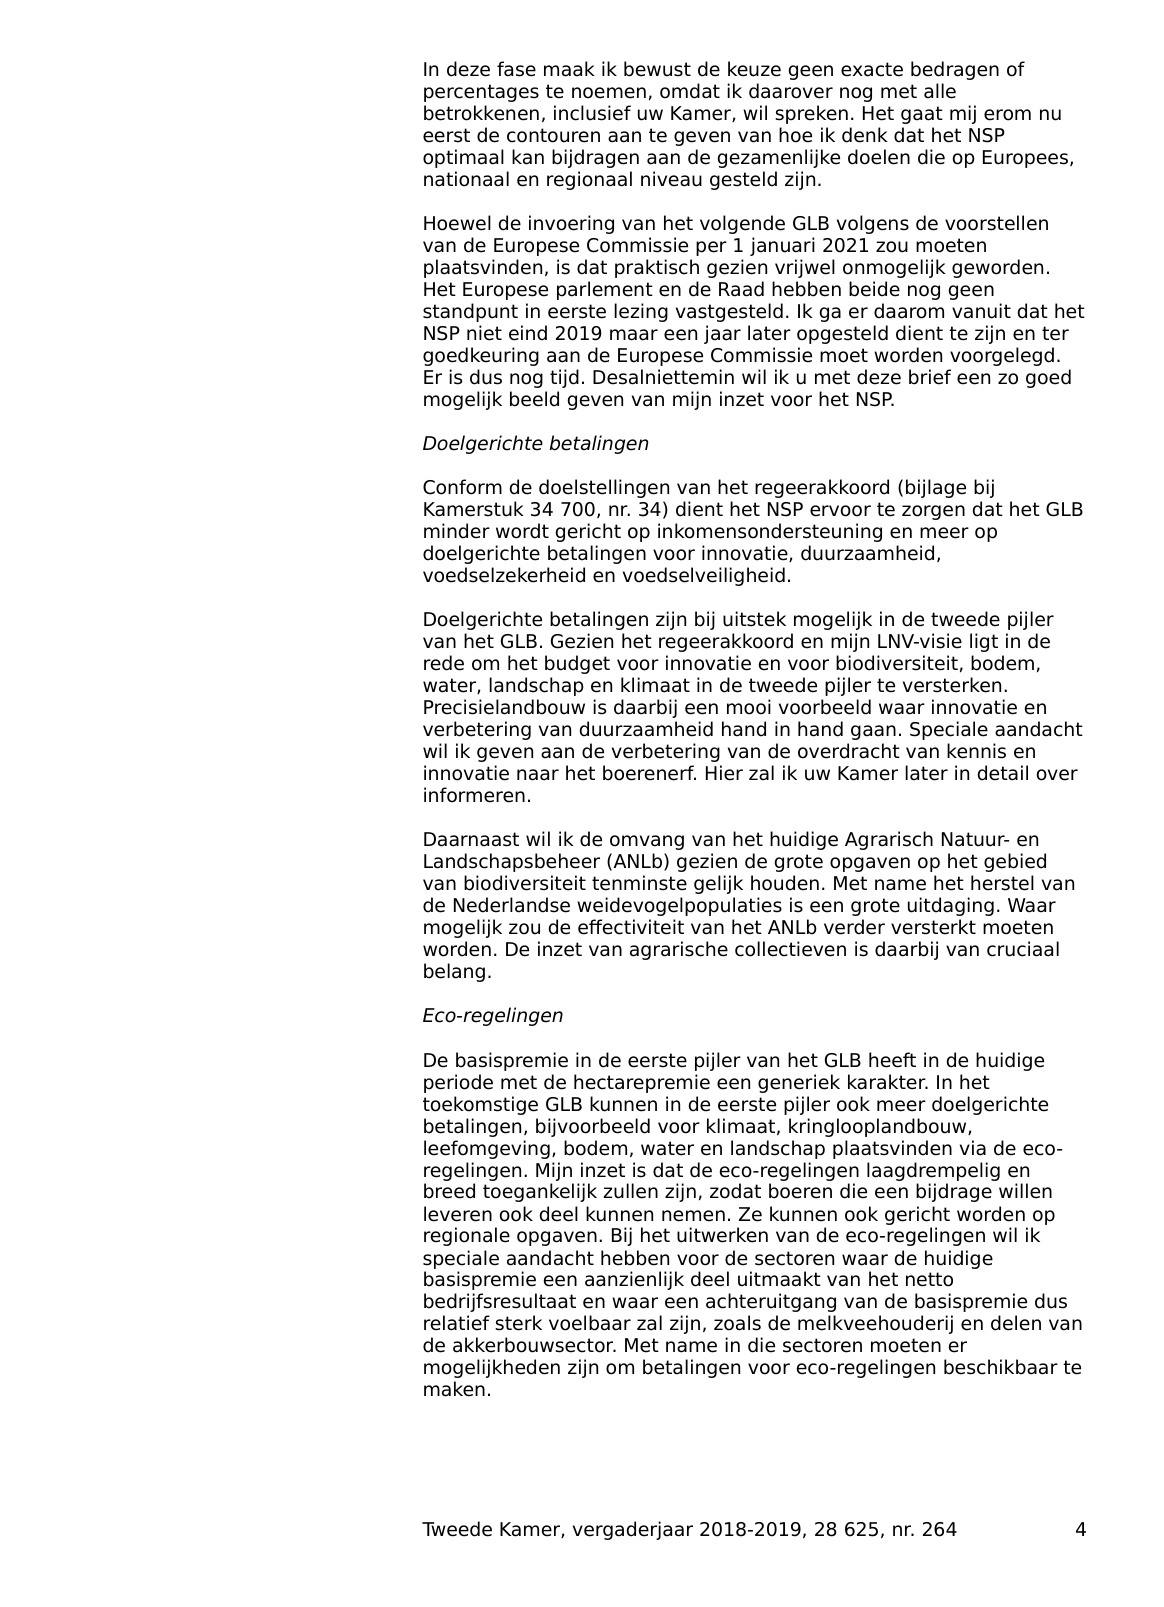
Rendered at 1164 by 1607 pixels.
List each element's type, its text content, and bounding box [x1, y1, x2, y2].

text Doelgerichte betalingen zijn bij uitstek mogelijk in de tweede pijler van het GLB. Gezien het regeerakkoord en mijn LNV-visie ligt in de rede om het budget voor innovatie en voor biodiversiteit, bodem, water, landschap en klimaat in de tweede pijler te versterken. Precisielandbouw is daarbij een mooi voorbeeld waar innovatie en verbetering van duurzaamheid hand in hand gaan. Speciale aandacht wil ik geven aan de verbetering van de overdracht van kennis en innovatie naar het boerenerf. Hier zal ik uw Kamer later in detail over informeren. [422, 609, 1087, 807]
text Daarnaast wil ik de omvang van het huidige Agrarisch Natuur- en Landschapsbeheer (ANLb) gezien de grote opgaven op het gebied van biodiversiteit tenminste gelijk houden. Met name het herstel van de Nederlandse weidevogelpopulaties is een grote uitdaging. Waar mogelijk zou de effectiviteit van het ANLb verder versterkt moeten worden. De inzet van agrarische collectieven is daarbij van cruciaal belang. [422, 829, 1087, 983]
text In deze fase maak ik bewust de keuze geen exacte bedragen of percentages te noemen, omdat ik daarover nog met alle betrokkenen, inclusief uw Kamer, wil spreken. Het gaat mij erom nu eerst de contouren aan te geven van hoe ik denk dat het NSP optimaal kan bijdragen aan de gezamenlijke doelen die op Europees, nationaal en regionaal niveau gesteld zijn. [422, 59, 1087, 191]
text Hoewel de invoering van het volgende GLB volgens de voorstellen van de Europese Commissie per 1 januari 2021 zou moeten plaatsvinden, is dat praktisch gezien vrijwel onmogelijk geworden. Het Europese parlement en de Raad hebben beide nog geen standpunt in eerste lezing vastgesteld. Ik ga er daarom vanuit dat het NSP niet eind 2019 maar een jaar later opgesteld dient te zijn en ter goedkeuring aan de Europese Commissie moet worden voorgelegd. Er is dus nog tijd. Desalniettemin wil ik u met deze brief een zo goed mogelijk beeld geven van mijn inzet voor het NSP. [422, 213, 1087, 411]
subtitle Eco-regelingen [422, 1005, 1087, 1027]
text Conform de doelstellingen van het regeerakkoord (bijlage bij Kamerstuk 34 700, nr. 34) dient het NSP ervoor te zorgen dat het GLB minder wordt gericht op inkomensondersteuning en meer op doelgerichte betalingen voor innovatie, duurzaamheid, voedselzekerheid en voedselveiligheid. [422, 477, 1087, 587]
subtitle Doelgerichte betalingen [422, 433, 1087, 455]
text De basispremie in de eerste pijler van het GLB heeft in de huidige periode met de hectarepremie een generiek karakter. In het toekomstige GLB kunnen in de eerste pijler ook meer doelgerichte betalingen, bijvoorbeeld voor klimaat, kringlooplandbouw, leefomgeving, bodem, water en landschap plaatsvinden via de eco-regelingen. Mijn inzet is dat de eco-regelingen laagdrempelig en breed toegankelijk zullen zijn, zodat boeren die een bijdrage willen leveren ook deel kunnen nemen. Ze kunnen ook gericht worden op regionale opgaven. Bij het uitwerken van de eco-regelingen wil ik speciale aandacht hebben voor de sectoren waar de huidige basispremie een aanzienlijk deel uitmaakt van het netto bedrijfsresultaat en waar een achteruitgang van de basispremie dus relatief sterk voelbaar zal zijn, zoals de melkveehouderij en delen van de akkerbouwsector. Met name in die sectoren moeten er mogelijkheden zijn om betalingen voor eco-regelingen beschikbaar te maken. [422, 1049, 1087, 1401]
